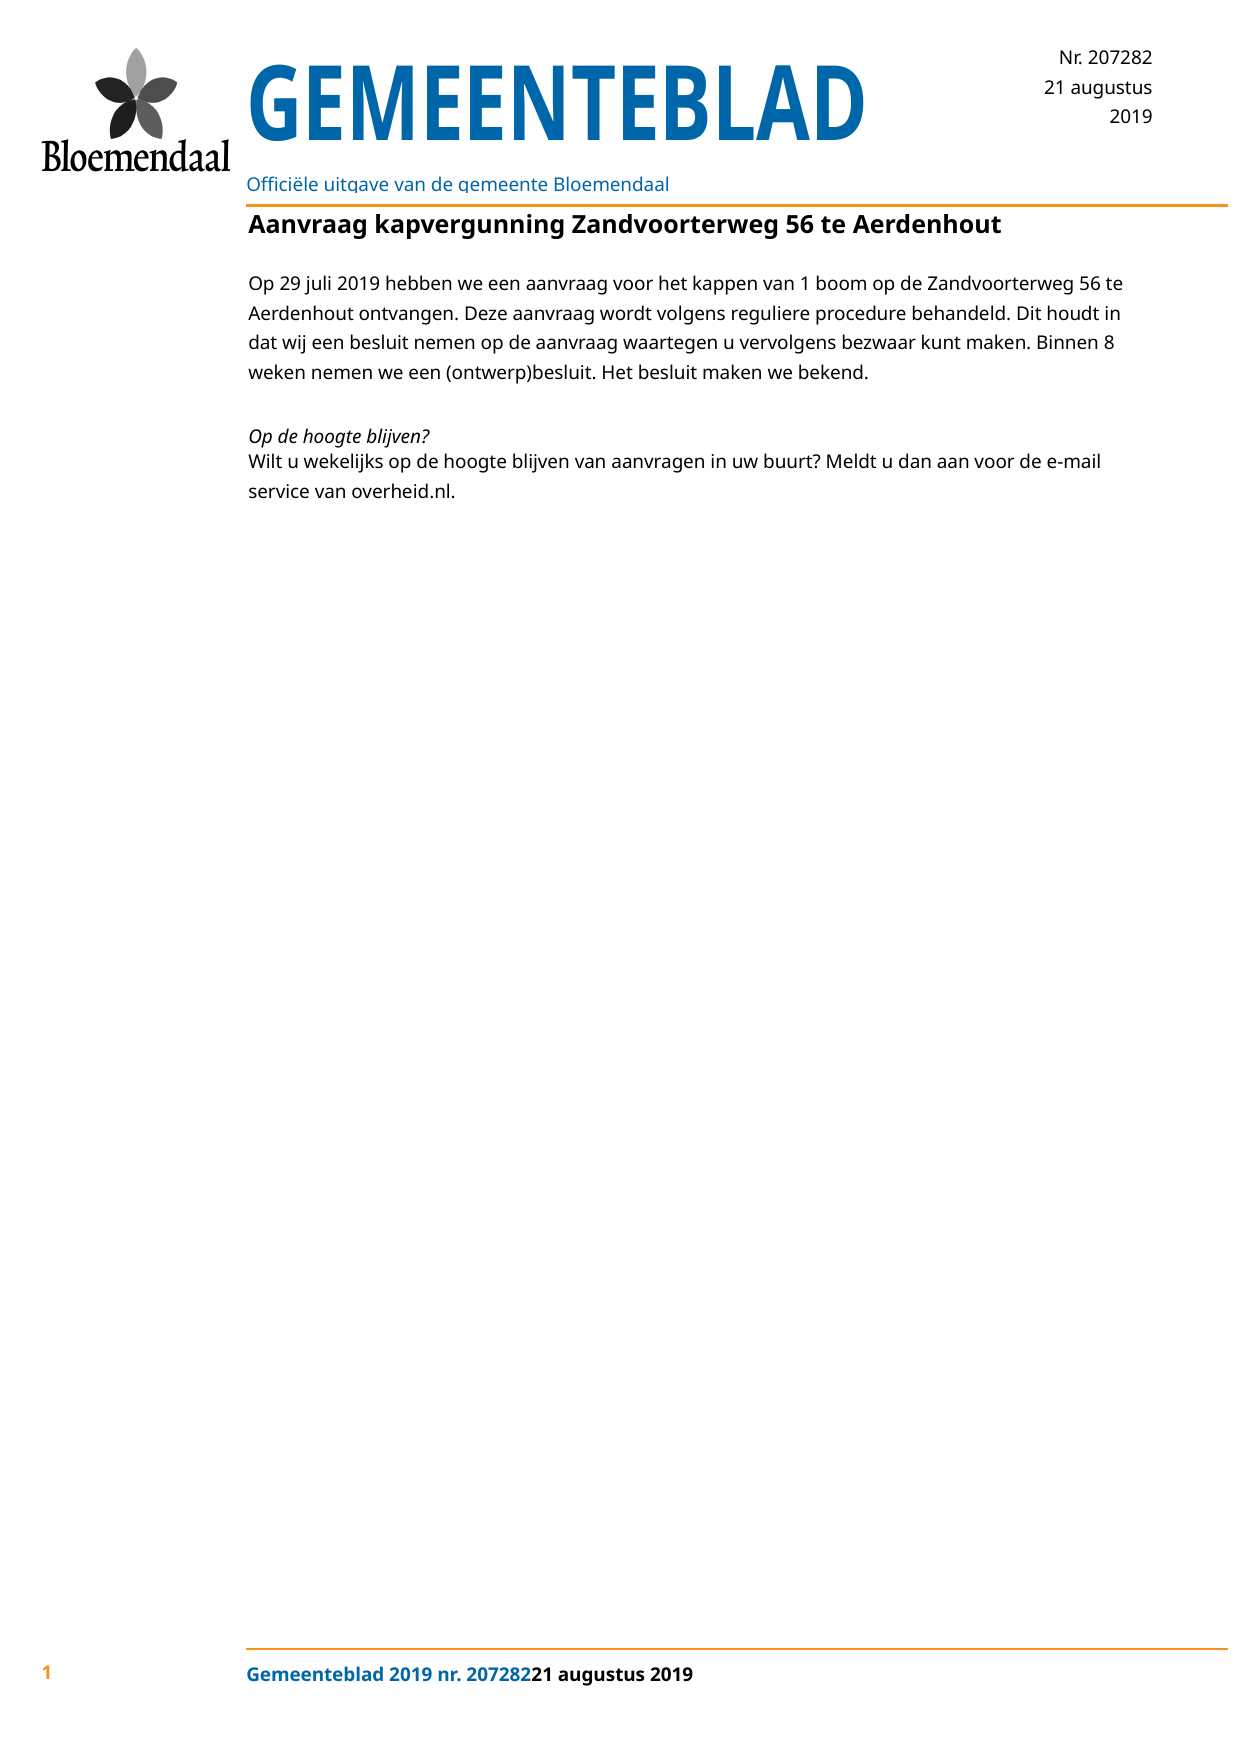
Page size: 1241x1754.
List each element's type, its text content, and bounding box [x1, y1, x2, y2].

text Aanvraag kapvergunning Zandvoorterweg 56 te Aerdenhout [248, 207, 1152, 241]
text Wilt u wekelijks op de hoogte blijven van aanvragen in uw buurt? Meldt u dan aan voor de e-mail service van overheid.nl. [248, 449, 1152, 504]
text Op de hoogte blijven? [248, 423, 1152, 449]
text Op 29 juli 2019 hebben we een aanvraag voor het kappen van 1 boom op de Zandvoorterweg 56 te Aerdenhout ontvangen. Deze aanvraag wordt volgens reguliere procedure behandeld. Dit houdt in dat wij een besluit nemen op de aanvraag waartegen u vervolgens bezwaar kunt maken. Binnen 8 weken nemen we een (ontwerp)besluit. Het besluit maken we bekend. [248, 270, 1152, 385]
picture [41, 47, 231, 172]
